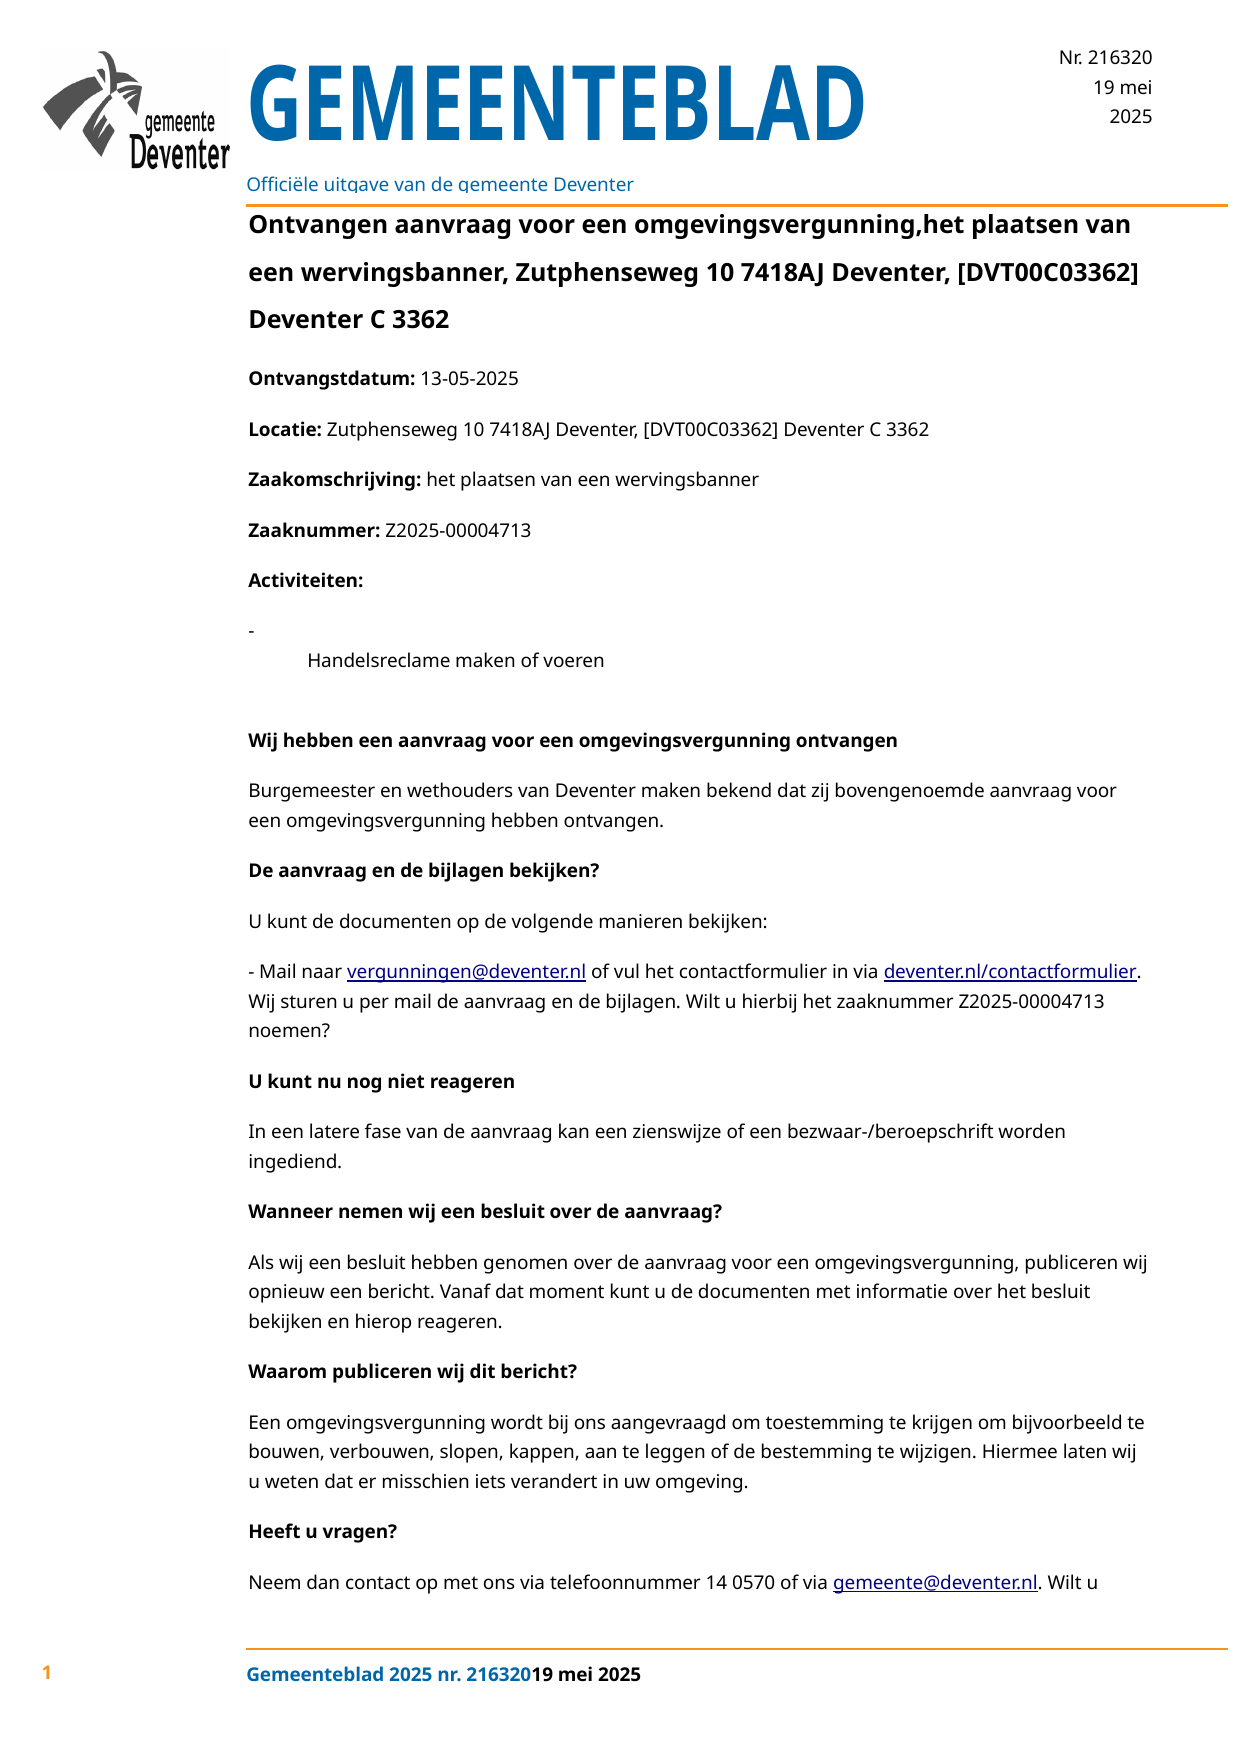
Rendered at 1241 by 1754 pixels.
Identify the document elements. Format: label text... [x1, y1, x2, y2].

text Zaakomschrijving: het plaatsen van een wervingsbanner [248, 466, 1152, 492]
text Ontvangen aanvraag voor een omgevingsvergunning,het plaatsen van een wervingsbanner, Zutphenseweg 10 7418AJ Deventer, [DVT00C03362] Deventer C 3362 [248, 207, 1152, 336]
text Locatie: Zutphenseweg 10 7418AJ Deventer, [DVT00C03362] Deventer C 3362 [248, 416, 1152, 442]
text De aanvraag en de bijlagen bekijken? [248, 858, 1152, 883]
picture [41, 47, 231, 172]
text Wij hebben een aanvraag voor een omgevingsvergunning ontvangen [248, 727, 1152, 753]
text Als wij een besluit hebben genomen over de aanvraag voor een omgevingsvergunning, publiceren wij opnieuw een bericht. Vanaf dat moment kunt u de documenten met informatie over het besluit bekijken en hierop reageren. [248, 1249, 1152, 1334]
text Ontvangstdatum: 13-05-2025 [248, 366, 1152, 391]
text Heeft u vragen? [248, 1518, 1152, 1544]
text U kunt de documenten op de volgende manieren bekijken: [248, 908, 1152, 934]
text - Mail naar vergunningen@deventer.nl of vul het contactformulier in via deventer.nl/contactformulier. Wij sturen u per mail de aanvraag en de bijlagen. Wilt u hierbij het zaaknummer Z2025-00004713 noemen? [248, 958, 1152, 1043]
text Zaaknummer: Z2025-00004713 [248, 517, 1152, 542]
text Neem dan contact op met ons via telefoonnummer 14 0570 of via gemeente@deventer.nl. Wilt u [248, 1569, 1152, 1594]
text Een omgevingsvergunning wordt bij ons aangevraagd om toestemming te krijgen om bijvoorbeeld te bouwen, verbouwen, slopen, kappen, aan te leggen of de bestemming te wijzigen. Hiermee laten wij u weten dat er misschien iets verandert in uw omgeving. [248, 1409, 1152, 1494]
text Waarom publiceren wij dit bericht? [248, 1358, 1152, 1384]
text Activiteiten: [248, 567, 1152, 593]
text U kunt nu nog niet reageren [248, 1068, 1152, 1094]
list Handelsreclame maken of voeren [248, 647, 1152, 673]
text Burgemeester en wethouders van Deventer maken bekend dat zij bovengenoemde aanvraag voor een omgevingsvergunning hebben ontvangen. [248, 778, 1152, 833]
text In een latere fase van de aanvraag kan een zienswijze of een bezwaar-/beroepschrift worden ingediend. [248, 1118, 1152, 1174]
text Wanneer nemen wij een besluit over de aanvraag? [248, 1198, 1152, 1224]
